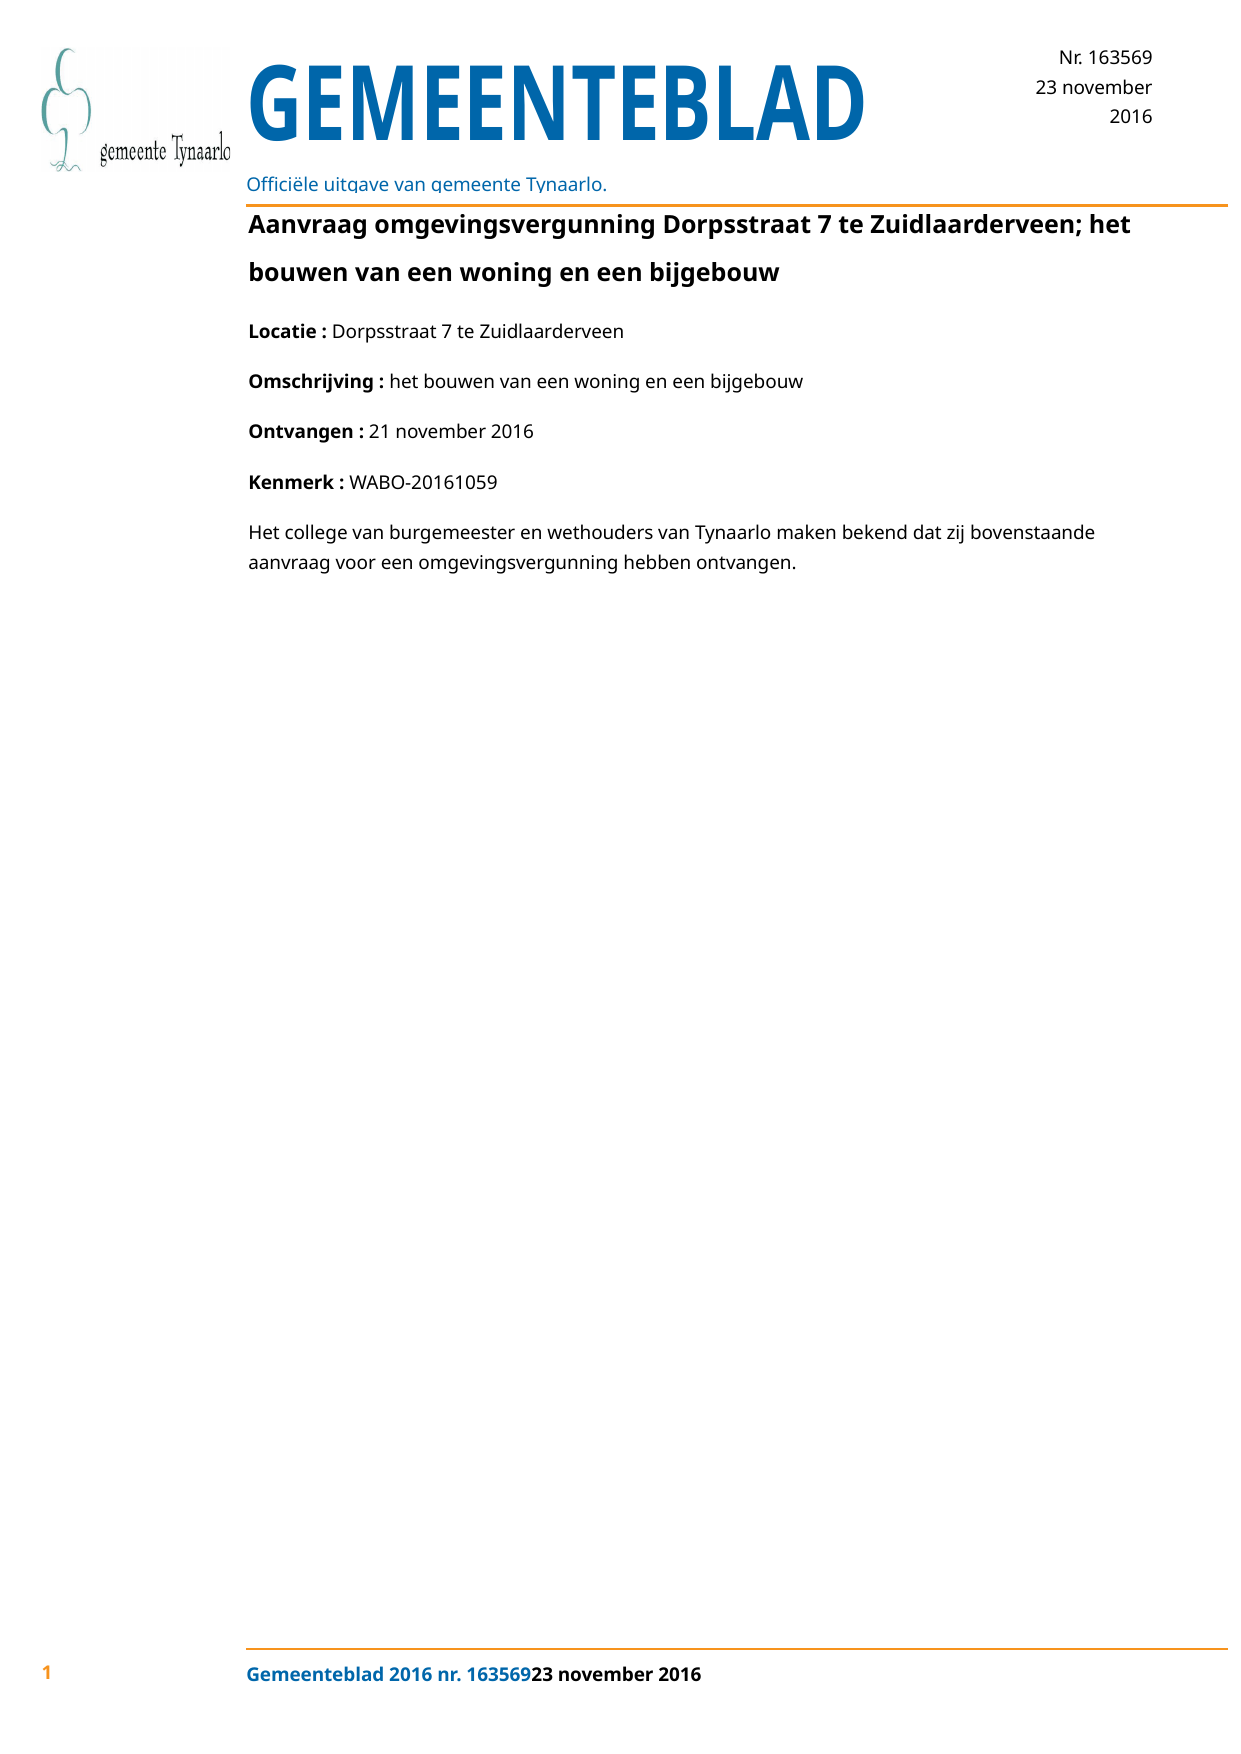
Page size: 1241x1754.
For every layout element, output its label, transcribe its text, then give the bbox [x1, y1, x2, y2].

text Ontvangen : 21 november 2016 [248, 419, 1152, 444]
text Locatie : Dorpsstraat 7 te Zuidlaarderveen [248, 318, 1152, 344]
text Kenmerk : WABO-20161059 [248, 469, 1152, 495]
text Het college van burgemeester en wethouders van Tynaarlo maken bekend dat zij bovenstaande aanvraag voor een omgevingsvergunning hebben ontvangen. [248, 519, 1152, 575]
text Omschrijving : het bouwen van een woning en een bijgebouw [248, 368, 1152, 394]
picture [41, 47, 231, 172]
text Aanvraag omgevingsvergunning Dorpsstraat 7 te Zuidlaarderveen; het bouwen van een woning en een bijgebouw [248, 207, 1152, 288]
